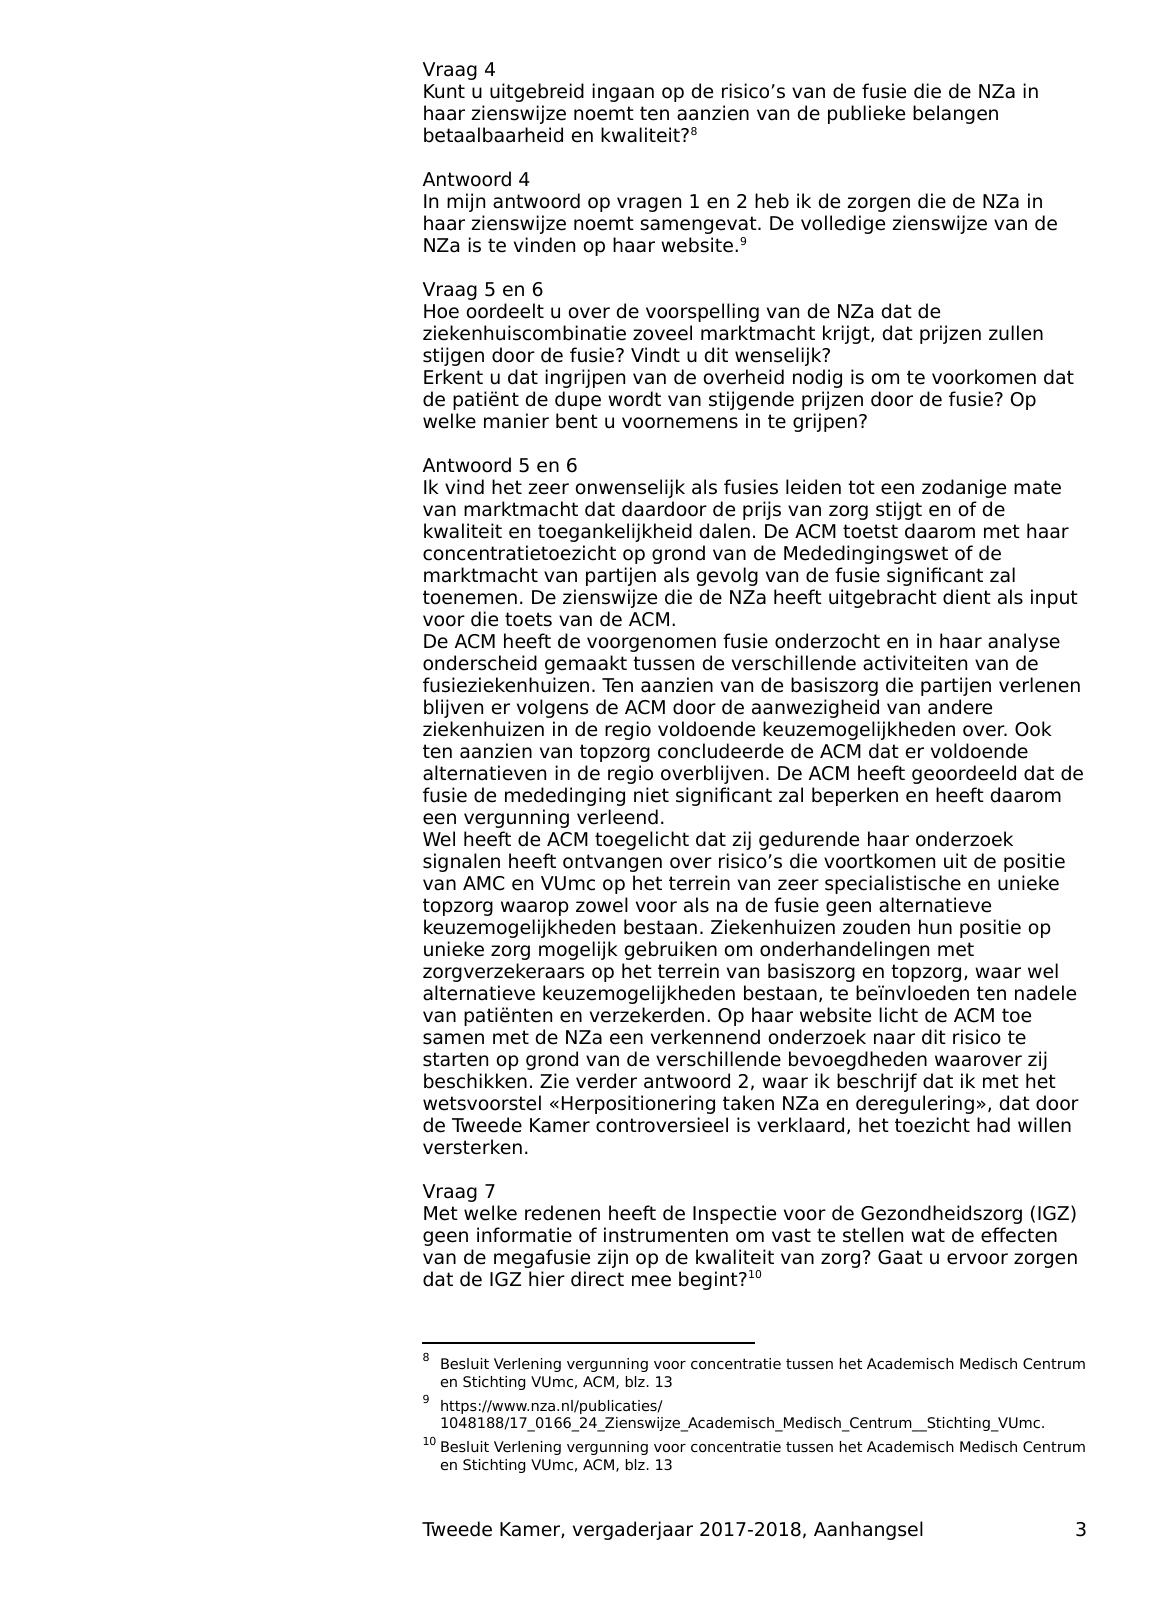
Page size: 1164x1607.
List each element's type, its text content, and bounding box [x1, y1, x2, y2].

text In mijn antwoord op vragen 1 en 2 heb ik de zorgen die de NZa in haar zienswijze noemt samengevat. De volledige zienswijze van de NZa is te vinden op haar website. [422, 191, 1087, 257]
text Besluit Verlening vergunning voor concentratie tussen het Academisch Medisch Centrum en Stichting VUmc, ACM, blz. 13 [422, 1435, 1087, 1474]
text https://www.nza.nl/publicaties/1048188/17_0166_24_Zienswijze_Academisch_Medisch_Centrum__Stichting_VUmc. [422, 1393, 1087, 1432]
text Vraag 7 [422, 1181, 1087, 1203]
text Vraag 4 [422, 59, 1087, 81]
text Met welke redenen heeft de Inspectie voor de Gezondheidszorg (IGZ) geen informatie of instrumenten om vast te stellen wat de effecten van de megafusie zijn op de kwaliteit van zorg? Gaat u ervoor zorgen dat de IGZ hier direct mee begint? [422, 1203, 1087, 1291]
text Antwoord 5 en 6 [422, 455, 1087, 477]
text Kunt u uitgebreid ingaan op de risico’s van de fusie die de NZa in haar zienswijze noemt ten aanzien van de publieke belangen betaalbaarheid en kwaliteit? [422, 81, 1087, 147]
text Hoe oordeelt u over de voorspelling van de NZa dat de ziekenhuiscombinatie zoveel marktmacht krijgt, dat prijzen zullen stijgen door de fusie? Vindt u dit wenselijk? [422, 301, 1087, 367]
text Ik vind het zeer onwenselijk als fusies leiden tot een zodanige mate van marktmacht dat daardoor de prijs van zorg stijgt en of de kwaliteit en toegankelijkheid dalen. De ACM toetst daarom met haar concentratietoezicht op grond van de Mededingingswet of de marktmacht van partijen als gevolg van de fusie significant zal toenemen. De zienswijze die de NZa heeft uitgebracht dient als input voor die toets van de ACM. [422, 477, 1087, 631]
text De ACM heeft de voorgenomen fusie onderzocht en in haar analyse onderscheid gemaakt tussen de verschillende activiteiten van de fusieziekenhuizen. Ten aanzien van de basiszorg die partijen verlenen blijven er volgens de ACM door de aanwezigheid van andere ziekenhuizen in de regio voldoende keuzemogelijkheden over. Ook ten aanzien van topzorg concludeerde de ACM dat er voldoende alternatieven in de regio overblijven. De ACM heeft geoordeeld dat de fusie de mededinging niet significant zal beperken en heeft daarom een vergunning verleend. [422, 631, 1087, 829]
text Besluit Verlening vergunning voor concentratie tussen het Academisch Medisch Centrum en Stichting VUmc, ACM, blz. 13 [422, 1352, 1087, 1391]
text Wel heeft de ACM toegelicht dat zij gedurende haar onderzoek signalen heeft ontvangen over risico’s die voortkomen uit de positie van AMC en VUmc op het terrein van zeer specialistische en unieke topzorg waarop zowel voor als na de fusie geen alternatieve keuzemogelijkheden bestaan. Ziekenhuizen zouden hun positie op unieke zorg mogelijk gebruiken om onderhandelingen met zorgverzekeraars op het terrein van basiszorg en topzorg, waar wel alternatieve keuzemogelijkheden bestaan, te beïnvloeden ten nadele van patiënten en verzekerden. Op haar website licht de ACM toe samen met de NZa een verkennend onderzoek naar dit risico te starten op grond van de verschillende bevoegdheden waarover zij beschikken. Zie verder antwoord 2, waar ik beschrijf dat ik met het wetsvoorstel «Herpositionering taken NZa en deregulering», dat door de Tweede Kamer controversieel is verklaard, het toezicht had willen versterken. [422, 829, 1087, 1159]
text Antwoord 4 [422, 169, 1087, 191]
text Vraag 5 en 6 [422, 279, 1087, 301]
text Erkent u dat ingrijpen van de overheid nodig is om te voorkomen dat de patiënt de dupe wordt van stijgende prijzen door de fusie? Op welke manier bent u voornemens in te grijpen? [422, 367, 1087, 433]
